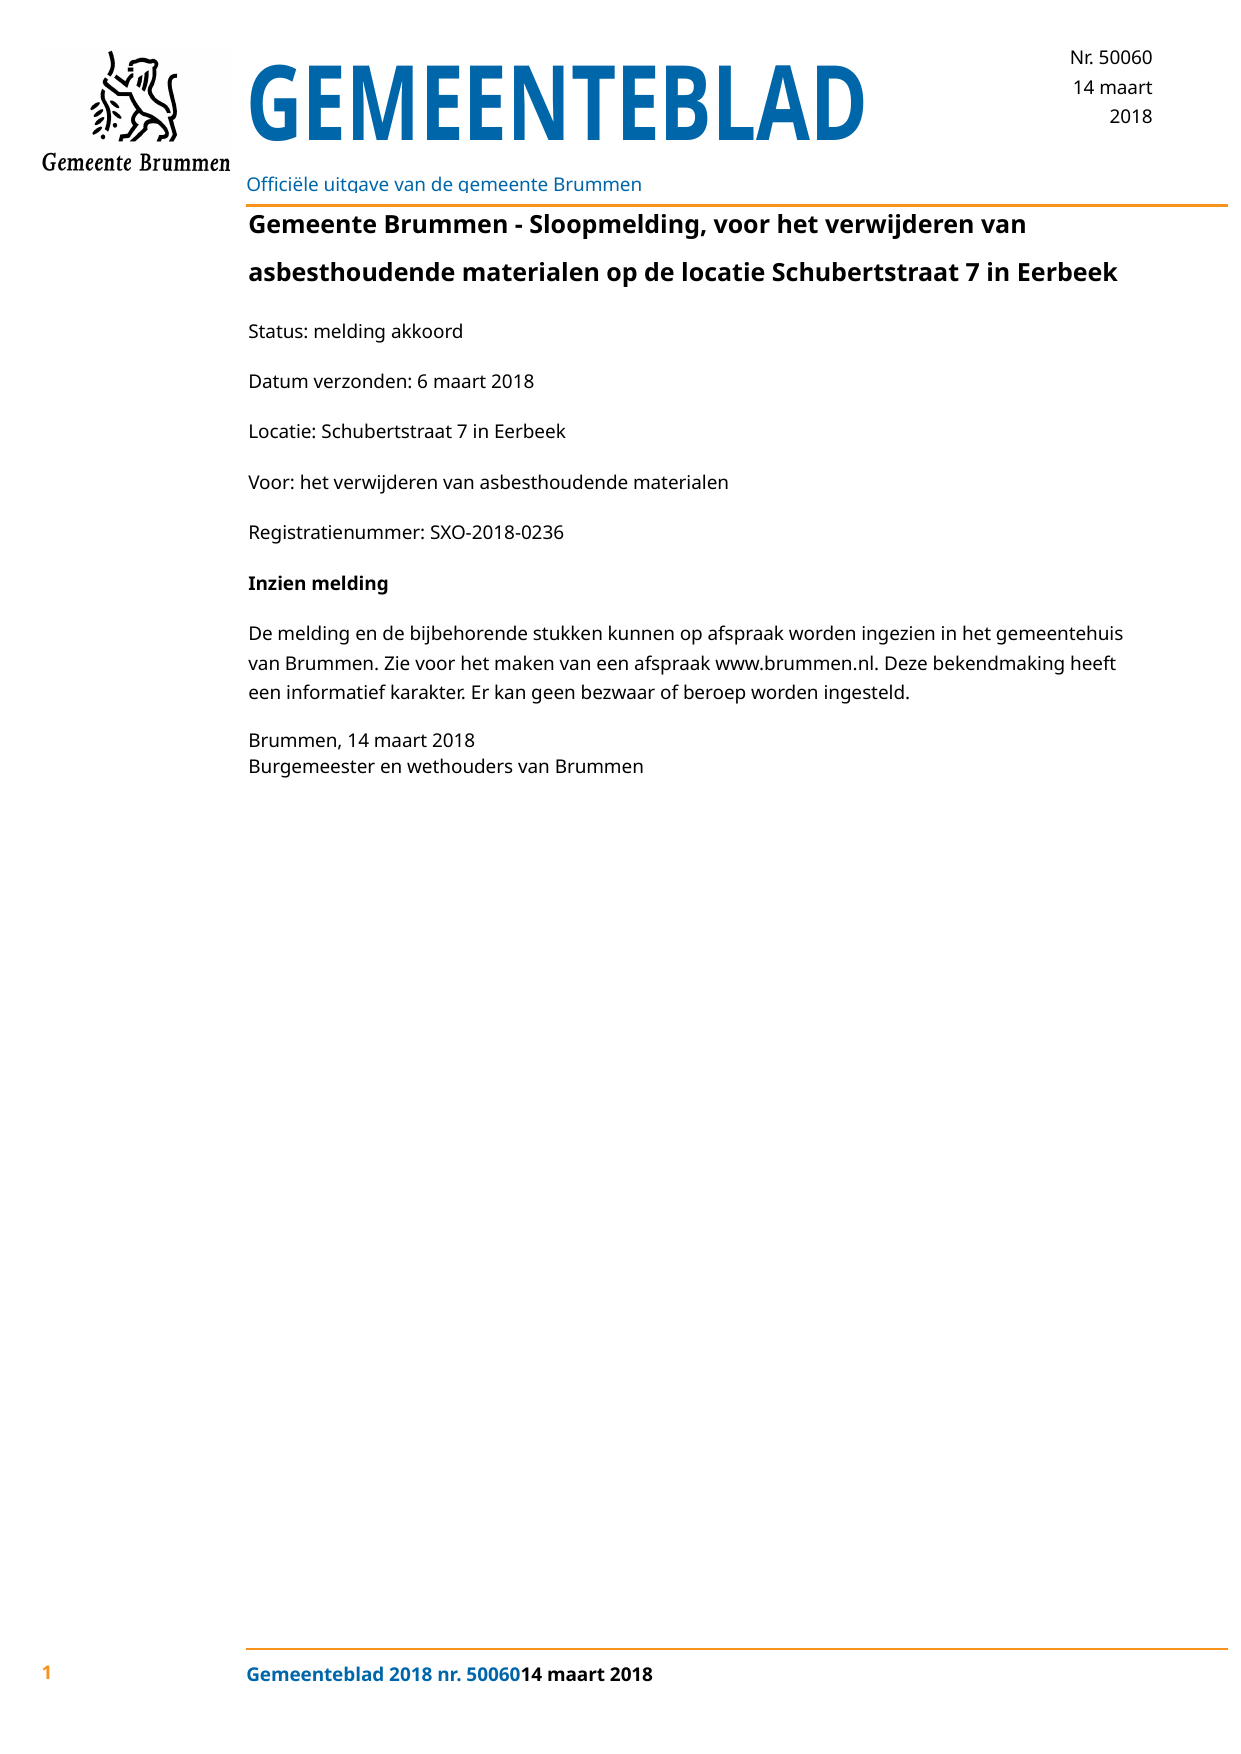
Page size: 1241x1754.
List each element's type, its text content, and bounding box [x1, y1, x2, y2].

text Registratienummer: SXO-2018-0236 [248, 519, 1152, 545]
text Status: melding akkoord [248, 318, 1152, 344]
text Brummen, 14 maart 2018 [248, 727, 1152, 753]
text Inzien melding [248, 570, 1152, 596]
text Datum verzonden: 6 maart 2018 [248, 368, 1152, 394]
text Voor: het verwijderen van asbesthoudende materialen [248, 469, 1152, 495]
text De melding en de bijbehorende stukken kunnen op afspraak worden ingezien in het gemeentehuis van Brummen. Zie voor het maken van een afspraak www.brummen.nl. Deze bekendmaking heeft een informatief karakter. Er kan geen bezwaar of beroep worden ingesteld. [248, 620, 1152, 705]
picture [41, 47, 231, 172]
text Locatie: Schubertstraat 7 in Eerbeek [248, 419, 1152, 444]
text Gemeente Brummen - Sloopmelding, voor het verwijderen van asbesthoudende materialen op de locatie Schubertstraat 7 in Eerbeek [248, 207, 1152, 288]
text Burgemeester en wethouders van Brummen [248, 753, 1152, 779]
